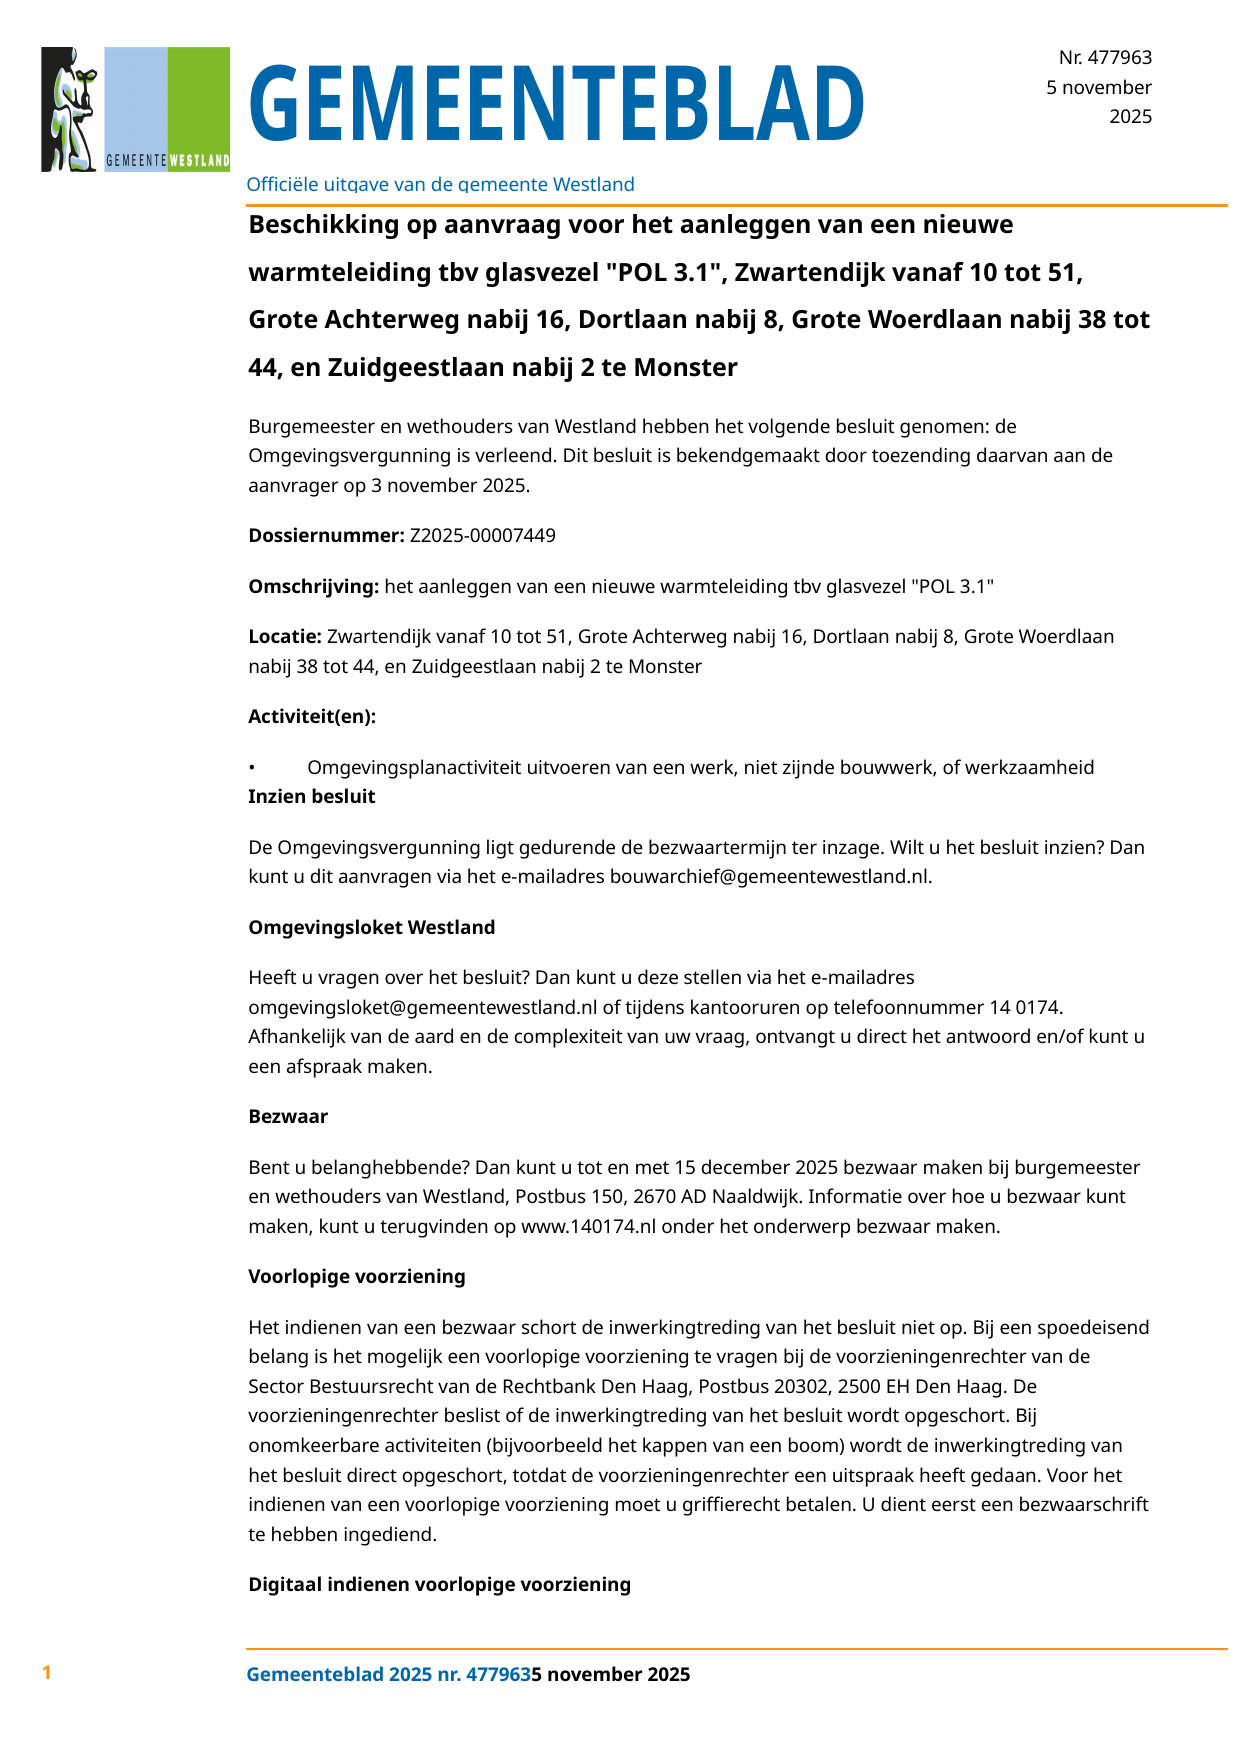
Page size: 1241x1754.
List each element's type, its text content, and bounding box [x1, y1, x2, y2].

text Burgemeester en wethouders van Westland hebben het volgende besluit genomen: de Omgevingsvergunning is verleend. Dit besluit is bekendgemaakt door toezending daarvan aan de aanvrager op 3 november 2025. [248, 413, 1152, 498]
picture [41, 47, 231, 172]
text Dossiernummer: Z2025-00007449 [248, 523, 1152, 548]
text Bezwaar [248, 1103, 1152, 1129]
text Omgevingsloket Westland [248, 914, 1152, 940]
text De Omgevingsvergunning ligt gedurende de bezwaartermijn ter inzage. Wilt u het besluit inzien? Dan kunt u dit aanvragen via het e-mailadres bouwarchief@gemeentewestland.nl. [248, 834, 1152, 889]
text Voorlopige voorziening [248, 1263, 1152, 1289]
text Bent u belanghebbende? Dan kunt u tot en met 15 december 2025 bezwaar maken bij burgemeester en wethouders van Westland, Postbus 150, 2670 AD Naaldwijk. Informatie over hoe u bezwaar kunt maken, kunt u terugvinden op www.140174.nl onder het onderwerp bezwaar maken. [248, 1154, 1152, 1239]
text Inzien besluit [248, 783, 1152, 809]
text Locatie: Zwartendijk vanaf 10 tot 51, Grote Achterweg nabij 16, Dortlaan nabij 8, Grote Woerdlaan nabij 38 tot 44, en Zuidgeestlaan nabij 2 te Monster [248, 623, 1152, 679]
text Activiteit(en): [248, 703, 1152, 729]
text Het indienen van een bezwaar schort de inwerkingtreding van het besluit niet op. Bij een spoedeisend belang is het mogelijk een voorlopige voorziening te vragen bij de voorzieningenrechter van de Sector Bestuursrecht van de Rechtbank Den Haag, Postbus 20302, 2500 EH Den Haag. De voorzieningenrechter beslist of de inwerkingtreding van het besluit wordt opgeschort. Bij onomkeerbare activiteiten (bijvoorbeeld het kappen van een boom) wordt de inwerkingtreding van het besluit direct opgeschort, totdat de voorzieningenrechter een uitspraak heeft gedaan. Voor het indienen van een voorlopige voorziening moet u griffierecht betalen. U dient eerst een bezwaarschrift te hebben ingediend. [248, 1314, 1152, 1547]
list Omgevingsplanactiviteit uitvoeren van een werk, niet zijnde bouwwerk, of werkzaamheid [248, 754, 1152, 780]
text Beschikking op aanvraag voor het aanleggen van een nieuwe warmteleiding tbv glasvezel "POL 3.1", Zwartendijk vanaf 10 tot 51, Grote Achterweg nabij 16, Dortlaan nabij 8, Grote Woerdlaan nabij 38 tot 44, en Zuidgeestlaan nabij 2 te Monster [248, 207, 1152, 384]
text Heeft u vragen over het besluit? Dan kunt u deze stellen via het e-mailadres omgevingsloket@gemeentewestland.nl of tijdens kantooruren op telefoonnummer 14 0174. Afhankelijk van de aard en de complexiteit van uw vraag, ontvangt u direct het antwoord en/of kunt u een afspraak maken. [248, 964, 1152, 1079]
text Digitaal indienen voorlopige voorziening [248, 1571, 1152, 1597]
text Omschrijving: het aanleggen van een nieuwe warmteleiding tbv glasvezel "POL 3.1" [248, 573, 1152, 599]
